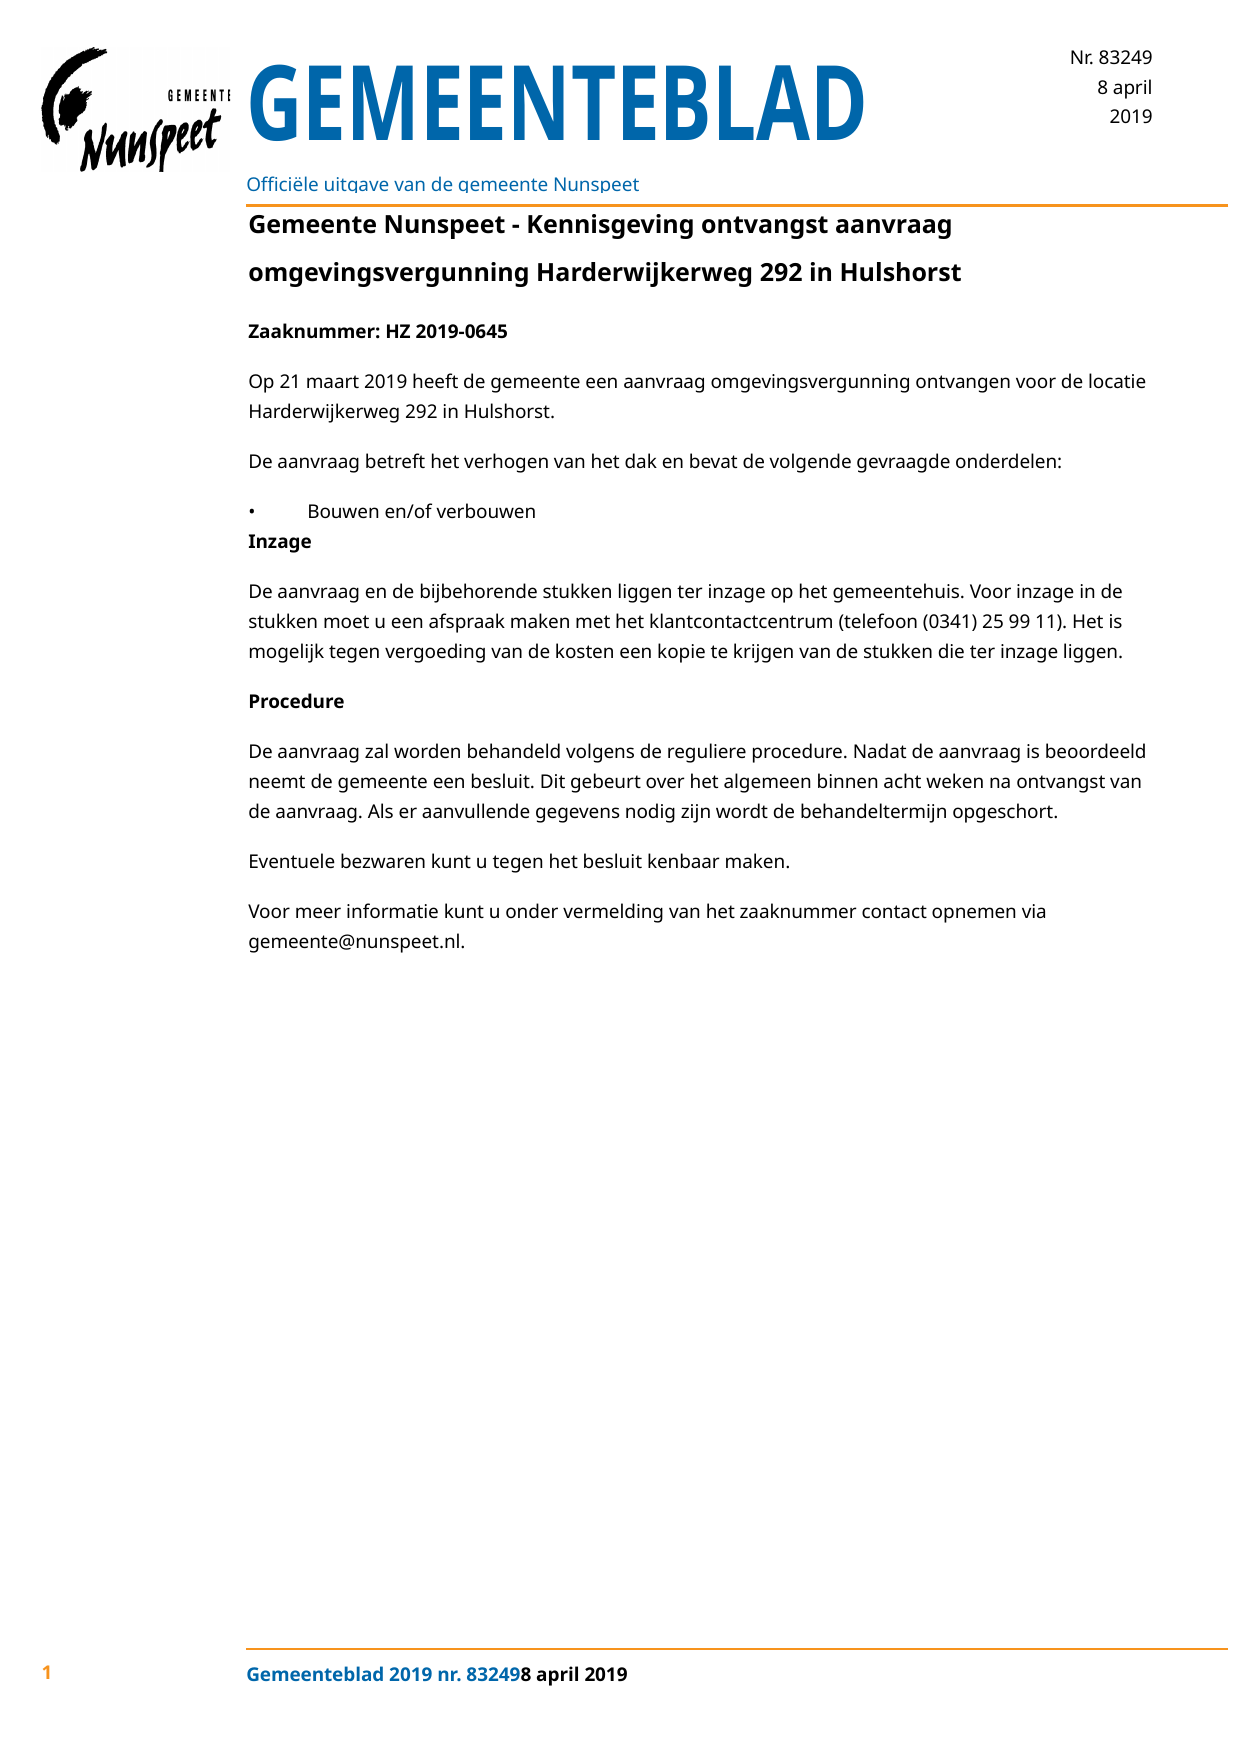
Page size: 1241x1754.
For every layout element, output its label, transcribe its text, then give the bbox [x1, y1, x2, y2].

text Inzage [248, 528, 1152, 554]
picture [41, 47, 231, 172]
text De aanvraag zal worden behandeld volgens de reguliere procedure. Nadat de aanvraag is beoordeeld neemt de gemeente een besluit. Dit gebeurt over het algemeen binnen acht weken na ontvangst van de aanvraag. Als er aanvullende gegevens nodig zijn wordt de behandeltermijn opgeschort. [248, 739, 1152, 824]
text Voor meer informatie kunt u onder vermelding van het zaaknummer contact opnemen via gemeente@nunspeet.nl. [248, 899, 1152, 954]
text De aanvraag betreft het verhogen van het dak en bevat de volgende gevraagde onderdelen: [248, 448, 1152, 474]
list Bouwen en/of verbouwen [248, 499, 1152, 524]
text Op 21 maart 2019 heeft de gemeente een aanvraag omgevingsvergunning ontvangen voor de locatie Harderwijkerweg 292 in Hulshorst. [248, 368, 1152, 424]
text Gemeente Nunspeet - Kennisgeving ontvangst aanvraag omgevingsvergunning Harderwijkerweg 292 in Hulshorst [248, 207, 1152, 288]
text Procedure [248, 688, 1152, 714]
text Eventuele bezwaren kunt u tegen het besluit kenbaar maken. [248, 848, 1152, 874]
text De aanvraag en de bijbehorende stukken liggen ter inzage op het gemeentehuis. Voor inzage in de stukken moet u een afspraak maken met het klantcontactcentrum (telefoon (0341) 25 99 11). Het is mogelijk tegen vergoeding van de kosten een kopie te krijgen van de stukken die ter inzage liggen. [248, 579, 1152, 664]
text Zaaknummer: HZ 2019-0645 [248, 318, 1152, 344]
